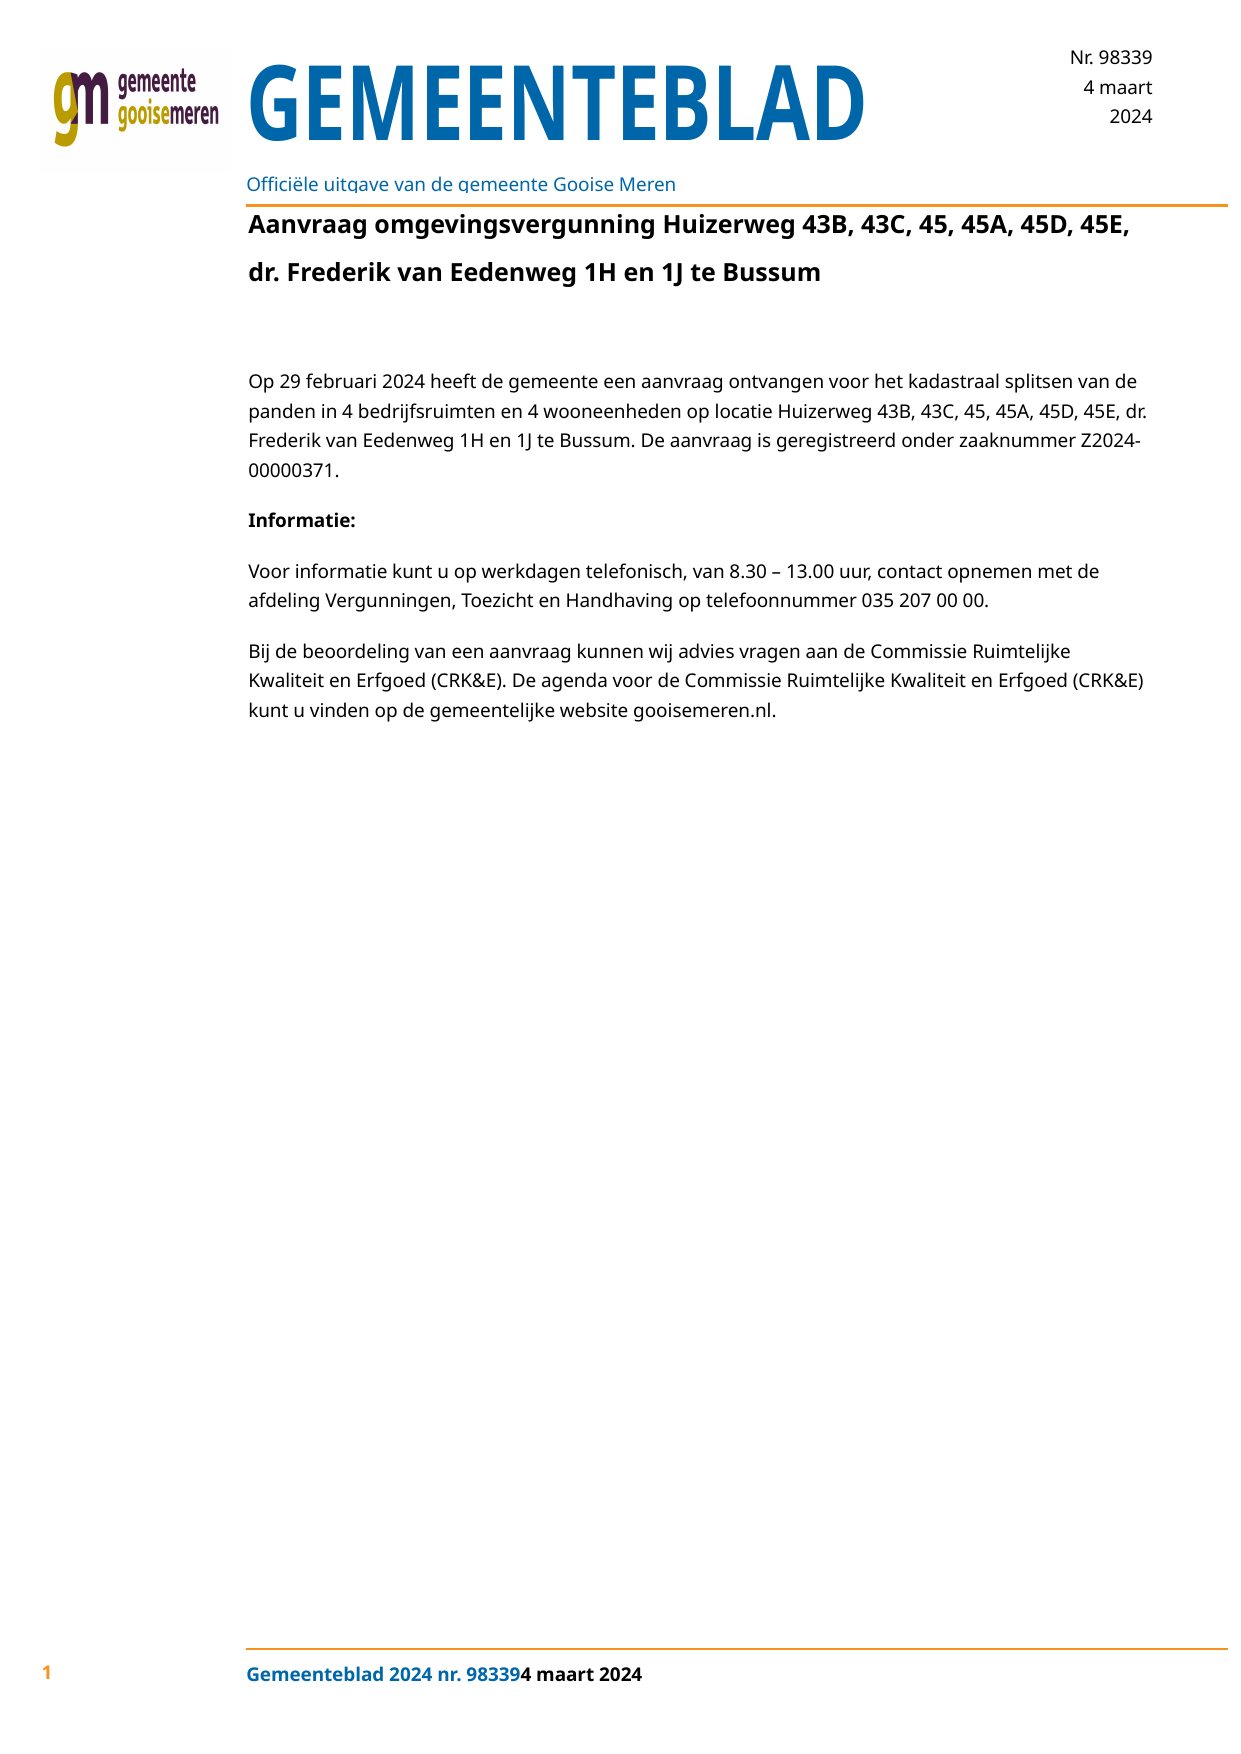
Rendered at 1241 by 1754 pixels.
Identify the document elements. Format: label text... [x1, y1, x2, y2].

picture [41, 47, 231, 172]
text Voor informatie kunt u op werkdagen telefonisch, van 8.30 – 13.00 uur, contact opnemen met de afdeling Vergunningen, Toezicht en Handhaving op telefoonnummer 035 207 00 00. [248, 558, 1152, 613]
text Op 29 februari 2024 heeft de gemeente een aanvraag ontvangen voor het kadastraal splitsen van de panden in 4 bedrijfsruimten en 4 wooneenheden op locatie Huizerweg 43B, 43C, 45, 45A, 45D, 45E, dr. Frederik van Eedenweg 1H en 1J te Bussum. De aanvraag is geregistreerd onder zaaknummer Z2024-00000371. [248, 368, 1152, 483]
text Bij de beoordeling van een aanvraag kunnen wij advies vragen aan de Commissie Ruimtelijke Kwaliteit en Erfgoed (CRK&E). De agenda voor de Commissie Ruimtelijke Kwaliteit en Erfgoed (CRK&E) kunt u vinden op de gemeentelijke website gooisemeren.nl. [248, 638, 1152, 723]
text Aanvraag omgevingsvergunning Huizerweg 43B, 43C, 45, 45A, 45D, 45E, dr. Frederik van Eedenweg 1H en 1J te Bussum [248, 207, 1152, 288]
text Informatie: [248, 507, 1152, 533]
